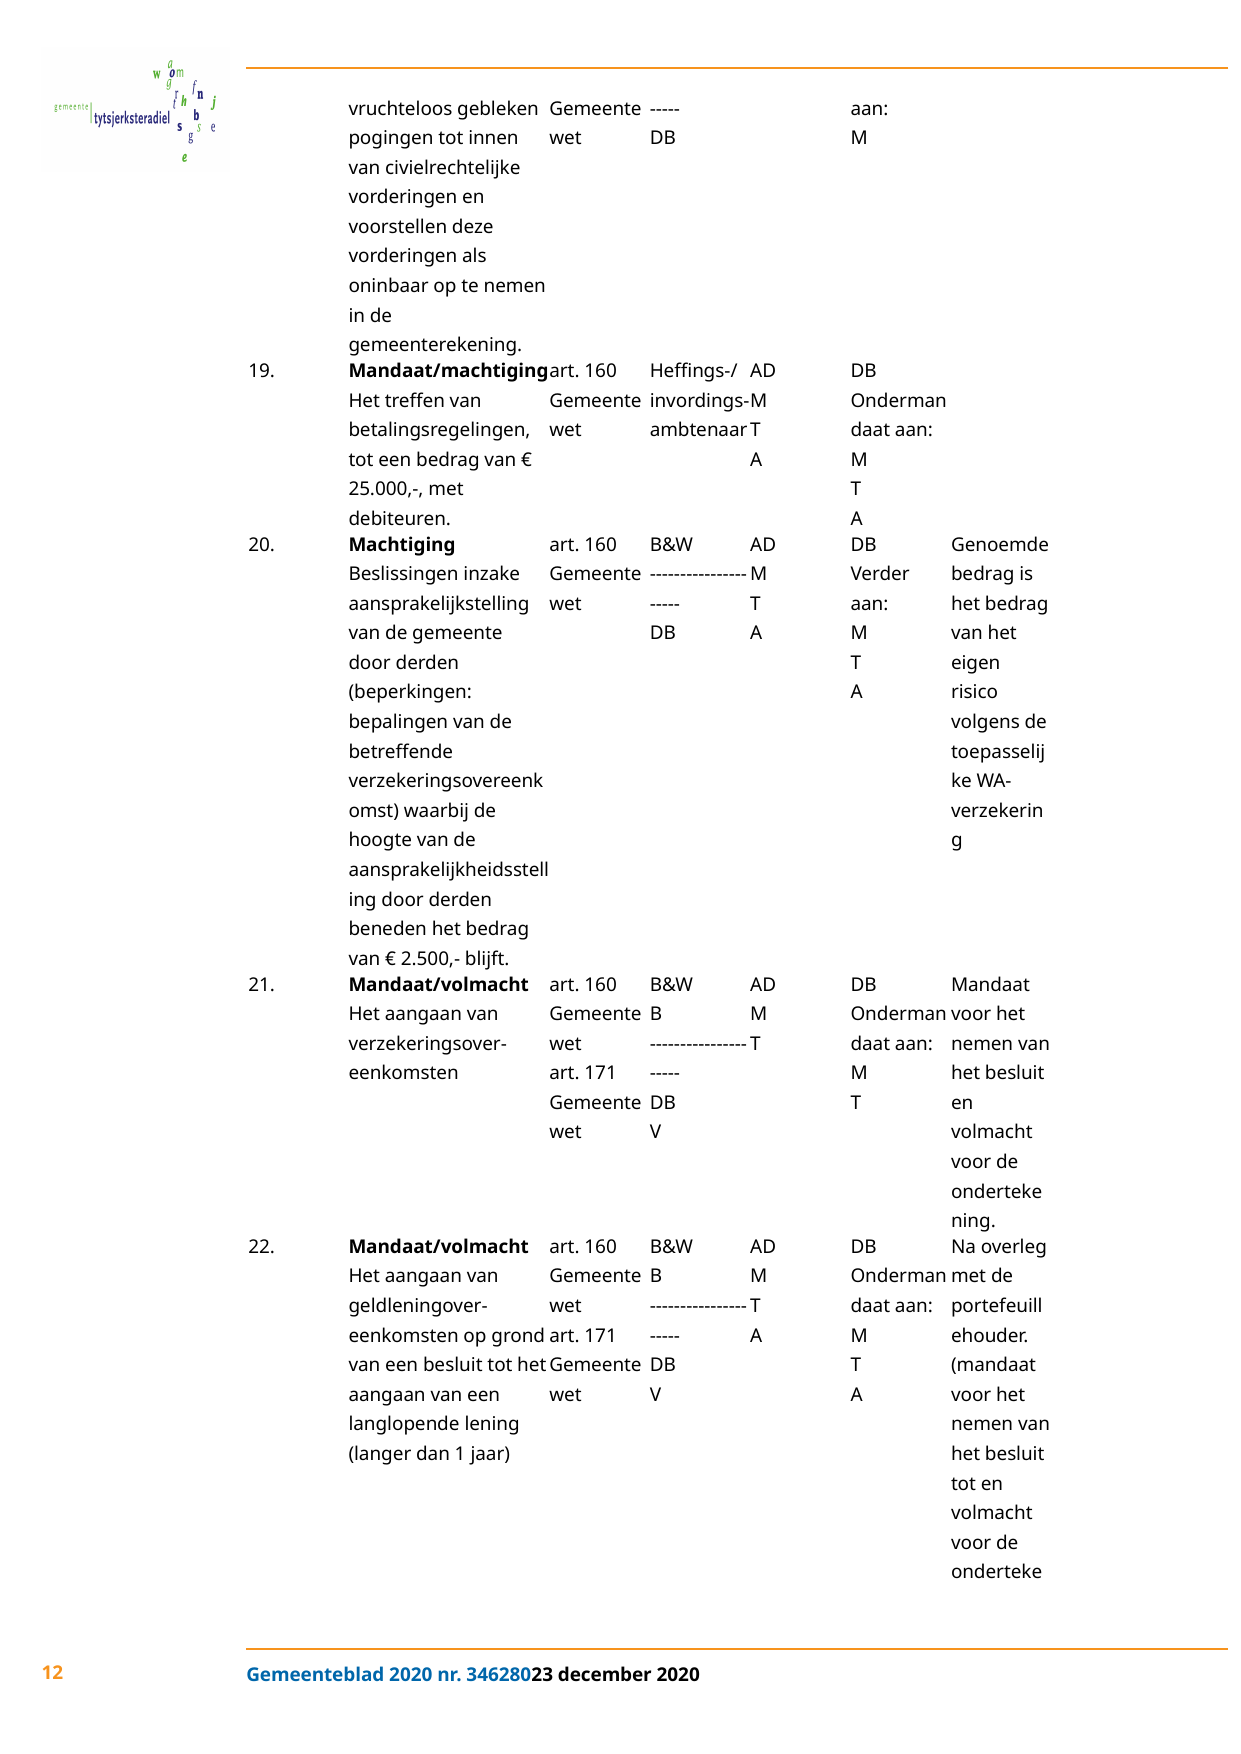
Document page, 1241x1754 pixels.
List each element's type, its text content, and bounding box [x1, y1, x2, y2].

table_cell [750, 95, 850, 357]
table_cell 22. [248, 1233, 348, 1584]
table_cell Machtiging Beslissingen inzake aansprakelijkstelling van de gemeente door derden (beperkingen: bepalingen van de betreffende verzekeringsovereenkomst) waarbij de hoogte van de aansprakelijkheidsstelling door derden beneden het bedrag van € 2.500,- blijft. [348, 531, 549, 971]
table_cell [1051, 1233, 1152, 1584]
table_cell Mandaat voor het nemen van het besluit en volmacht voor de ondertekening. [951, 971, 1051, 1233]
table_cell Genoemde bedrag is het bedrag van het eigen risico volgens de toepasselijke WA-verzekering [951, 531, 1051, 971]
table_cell [1051, 531, 1152, 971]
table_cell Na overleg met de portefeuillehouder. (mandaat voor het nemen van het besluit tot en volmacht voor de onderteke [951, 1233, 1051, 1584]
table_cell Gemeentewet [549, 95, 649, 357]
table_cell [1051, 357, 1152, 531]
table_cell Mandaat/volmacht Het aangaan van verzekerings­over­eenkomsten [348, 971, 549, 1233]
table_cell [1051, 95, 1152, 357]
picture [41, 47, 231, 172]
table_cell Mandaat/machtiging Het treffen van betalingsregelingen, tot een bedrag van € 25.000,-, met debiteuren. [348, 357, 549, 531]
table_cell AD M T A [750, 1233, 850, 1584]
table_cell 19. [248, 357, 348, 531]
table_cell aan: M [850, 95, 951, 357]
table_cell Mandaat/volmacht Het aangaan van geldleningover­eenkomsten op grond van een be­sluit tot het aangaan van een langlo­pende lening (langer dan 1 jaar) [348, 1233, 549, 1584]
table_cell AD M T A [750, 357, 850, 531]
table_cell B&W B --------------------- DB V [650, 971, 750, 1233]
table_cell vruchteloos gebleken pogingen tot innen van civielrechtelijke vorderingen en voorstellen deze vorderingen als oninbaar op te nemen in de gemeenterekening. [348, 95, 549, 357]
table_cell DB Ondermandaat aan: M T [850, 971, 951, 1233]
table_cell [951, 357, 1051, 531]
table_cell --------------------- DB [650, 95, 750, 357]
table_cell art. 160 Gemeentewet [549, 357, 649, 531]
table_cell art. 160 Gemeentewet art. 171 Gemeentewet [549, 1233, 649, 1584]
table_cell AD M T [750, 971, 850, 1233]
table_cell art. 160 Gemeentewet art. 171 Gemeentewet [549, 971, 649, 1233]
table_cell DB Ondermandaat aan: M T A [850, 357, 951, 531]
table_cell art. 160 Gemeentewet [549, 531, 649, 971]
table_cell 20. [248, 531, 348, 971]
table_cell 21. [248, 971, 348, 1233]
table_cell [1051, 971, 1152, 1233]
table_cell DB Verder aan: M T A [850, 531, 951, 971]
table_cell B&W --------------------- DB [650, 531, 750, 971]
table_cell [951, 95, 1051, 357]
table_cell AD M T A [750, 531, 850, 971]
table_cell [248, 95, 348, 357]
table_cell B&W B --------------------- DB V [650, 1233, 750, 1584]
table_cell Heffings-/ invordings-ambtenaar [650, 357, 750, 531]
table_cell DB Ondermandaat aan: M T A [850, 1233, 951, 1584]
